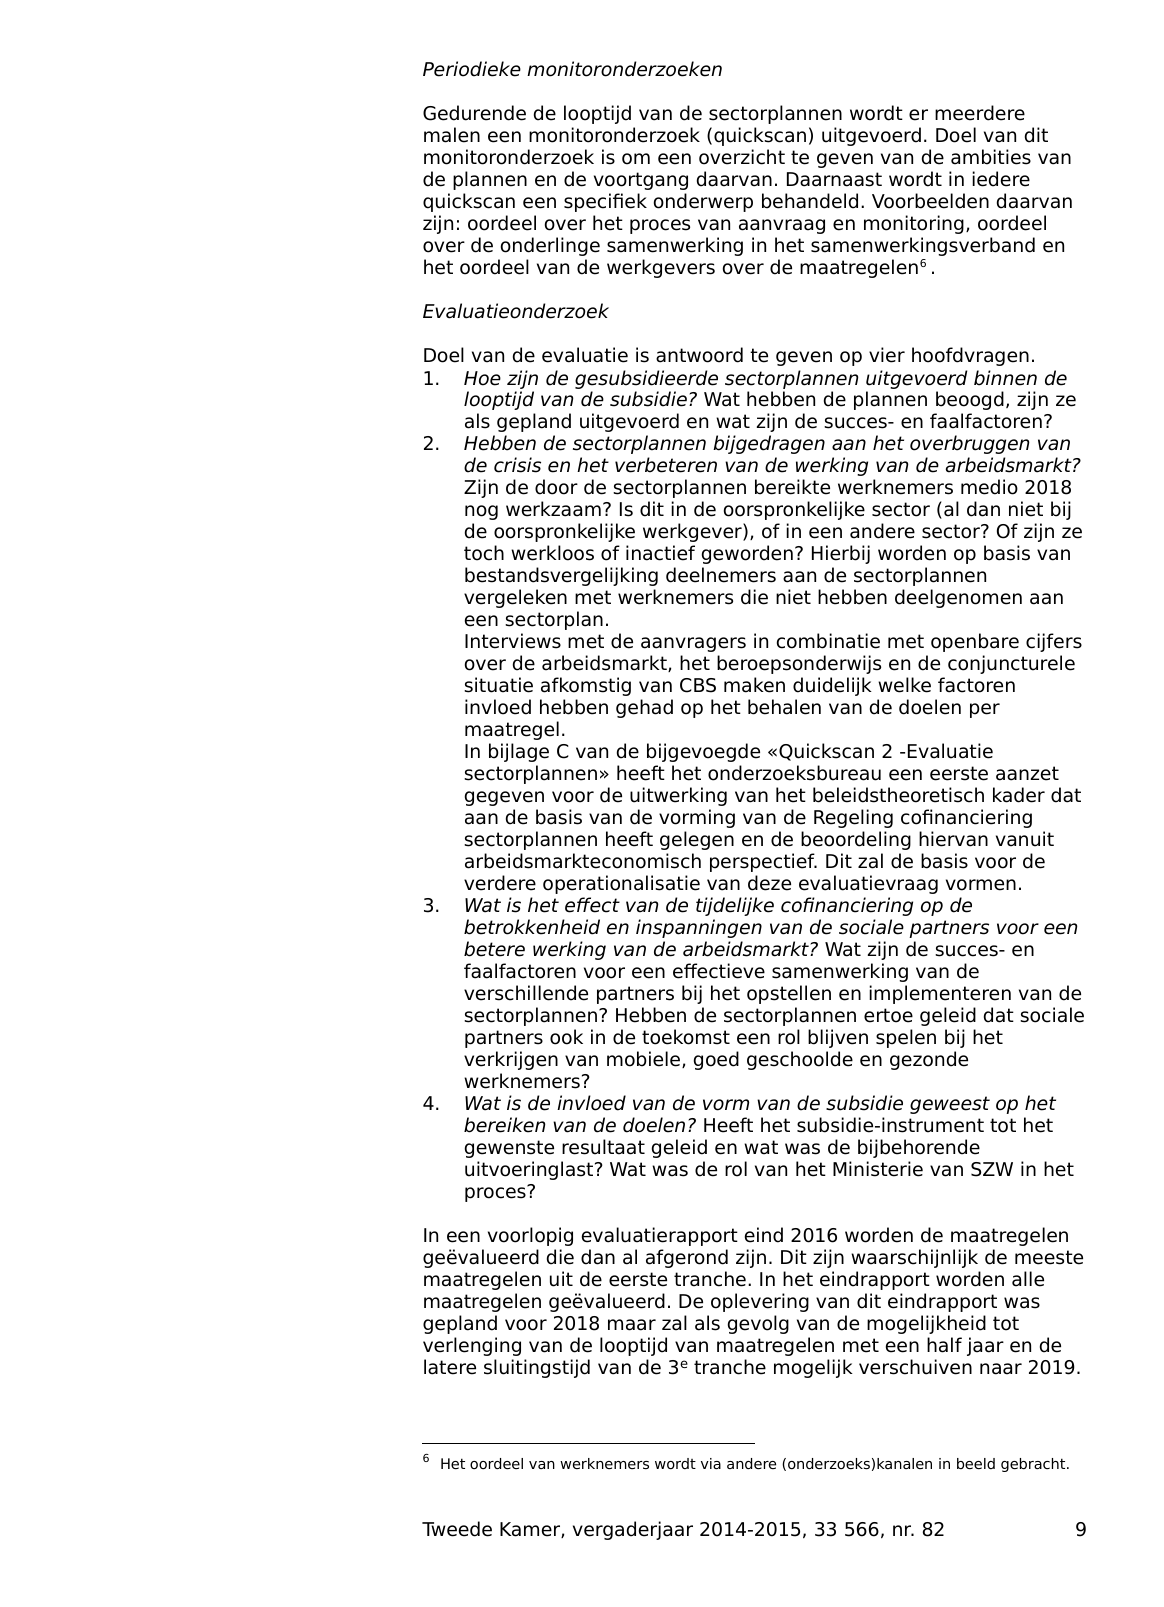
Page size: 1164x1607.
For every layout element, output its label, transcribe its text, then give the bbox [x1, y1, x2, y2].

text In een voorlopig evaluatierapport eind 2016 worden de maatregelen geëvalueerd die dan al afgerond zijn. Dit zijn waarschijnlijk de meeste maatregelen uit de eerste tranche. In het eindrapport worden alle maatregelen geëvalueerd. De oplevering van dit eindrapport was gepland voor 2018 maar zal als gevolg van de mogelijkheid tot verlenging van de looptijd van maatregelen met een half jaar en de latere sluitingstijd van de 3e tranche mogelijk verschuiven naar 2019. [422, 1225, 1087, 1379]
text 1. Hoe zijn de gesubsidieerde sectorplannen uitgevoerd binnen de looptijd van de subsidie? Wat hebben de plannen beoogd, zijn ze als gepland uitgevoerd en wat zijn de succes- en faalfactoren? [422, 367, 1087, 433]
text Doel van de evaluatie is antwoord te geven op vier hoofdvragen. [422, 345, 1087, 367]
text 3. Wat is het effect van de tijdelijke cofinanciering op de betrokkenheid en inspanningen van de sociale partners voor een betere werking van de arbeidsmarkt? Wat zijn de succes- en faalfactoren voor een effectieve samenwerking van de verschillende partners bij het opstellen en implementeren van de sectorplannen? Hebben de sectorplannen ertoe geleid dat sociale partners ook in de toekomst een rol blijven spelen bij het verkrijgen van mobiele, goed geschoolde en gezonde werknemers? [422, 895, 1087, 1093]
text Gedurende de looptijd van de sectorplannen wordt er meerdere malen een monitoronderzoek (quickscan) uitgevoerd. Doel van dit monitoronderzoek is om een overzicht te geven van de ambities van de plannen en de voortgang daarvan. Daarnaast wordt in iedere quickscan een specifiek onderwerp behandeld. Voorbeelden daarvan zijn: oordeel over het proces van aanvraag en monitoring, oordeel over de onderlinge samenwerking in het samenwerkingsverband en het oordeel van de werkgevers over de maatregelen. [422, 103, 1087, 279]
text Interviews met de aanvragers in combinatie met openbare cijfers over de arbeidsmarkt, het beroepsonderwijs en de conjuncturele situatie afkomstig van CBS maken duidelijk welke factoren invloed hebben gehad op het behalen van de doelen per maatregel. [464, 631, 1087, 741]
subtitle Periodieke monitoronderzoeken [422, 59, 1087, 81]
subtitle Evaluatieonderzoek [422, 301, 1087, 323]
text 2. Hebben de sectorplannen bijgedragen aan het overbruggen van de crisis en het verbeteren van de werking van de arbeidsmarkt? Zijn de door de sectorplannen bereikte werknemers medio 2018 nog werkzaam? Is dit in de oorspronkelijke sector (al dan niet bij de oorspronkelijke werkgever), of in een andere sector? Of zijn ze toch werkloos of inactief geworden? Hierbij worden op basis van bestandsvergelijking deelnemers aan de sectorplannen vergeleken met werknemers die niet hebben deelgenomen aan een sectorplan. [422, 433, 1087, 631]
text Het oordeel van werknemers wordt via andere (onderzoeks)kanalen in beeld gebracht. [422, 1452, 1087, 1474]
text 4. Wat is de invloed van de vorm van de subsidie geweest op het bereiken van de doelen? Heeft het subsidie-instrument tot het gewenste resultaat geleid en wat was de bijbehorende uitvoeringlast? Wat was de rol van het Ministerie van SZW in het proces? [422, 1093, 1087, 1203]
text In bijlage C van de bijgevoegde «Quickscan 2 -Evaluatie sectorplannen» heeft het onderzoeksbureau een eerste aanzet gegeven voor de uitwerking van het beleidstheoretisch kader dat aan de basis van de vorming van de Regeling cofinanciering sectorplannen heeft gelegen en de beoordeling hiervan vanuit arbeidsmarkteconomisch perspectief. Dit zal de basis voor de verdere operationalisatie van deze evaluatievraag vormen. [464, 741, 1087, 895]
